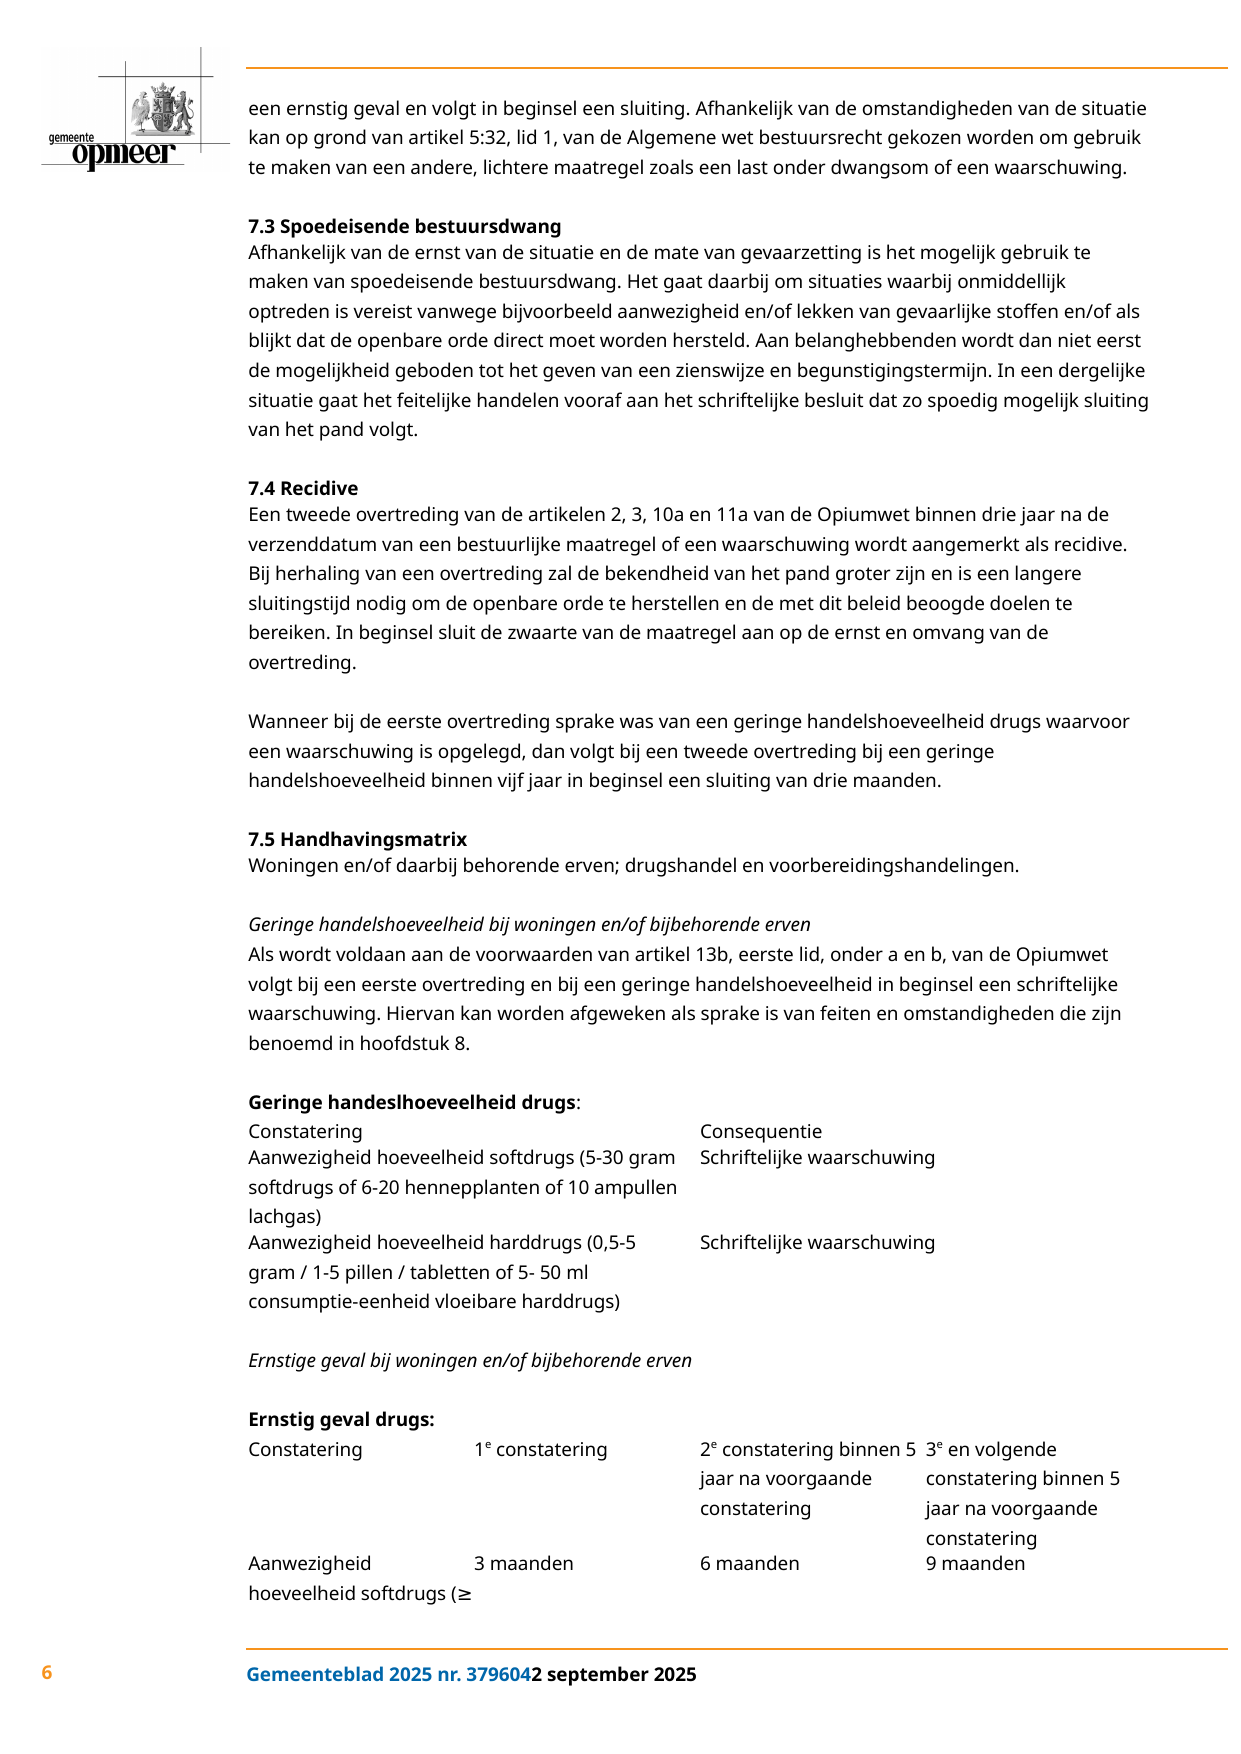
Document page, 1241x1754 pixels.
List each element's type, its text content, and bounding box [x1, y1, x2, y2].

text een ernstig geval en volgt in beginsel een sluiting. Afhankelijk van de omstandigheden van de situatie kan op grond van artikel 5:32, lid 1, van de Algemene wet bestuursrecht gekozen worden om gebruik te maken van een andere, lichtere maatregel zoals een last onder dwangsom of een waarschuwing. [248, 95, 1152, 180]
table_header 3e en volgende constatering binnen 5 jaar na voorgaande constatering [926, 1436, 1152, 1550]
table_cell Schriftelijke waarschuwing [700, 1229, 1152, 1314]
table_header Consequentie [700, 1119, 1152, 1144]
table_header 1e constatering [474, 1436, 700, 1550]
table_cell Schriftelijke waarschuwing [700, 1145, 1152, 1229]
text Als wordt voldaan aan de voorwaarden van artikel 13b, eerste lid, onder a en b, van de Opiumwet volgt bij een eerste overtreding en bij een geringe handelshoeveelheid in beginsel een schriftelijke waarschuwing. Hiervan kan worden afgeweken als sprake is van feiten en omstandigheden die zijn benoemd in hoofdstuk 8. [248, 941, 1152, 1056]
table_header Constatering [248, 1119, 700, 1144]
table_header 2e constatering binnen 5 jaar na voorgaande constatering [700, 1436, 926, 1550]
text Ernstig geval drugs: [248, 1406, 1152, 1432]
text 7.3 Spoedeisende bestuursdwang [248, 213, 1152, 239]
table_cell 6 maanden [700, 1550, 926, 1606]
table_header Constatering [248, 1436, 474, 1550]
text Een tweede overtreding van de artikelen 2, 3, 10a en 11a van de Opiumwet binnen drie jaar na de verzenddatum van een bestuurlijke maatregel of een waarschuwing wordt aangemerkt als recidive. Bij herhaling van een overtreding zal de bekendheid van het pand groter zijn en is een langere sluitingstijd nodig om de openbare orde te herstellen en de met dit beleid beoogde doelen te bereiken. In beginsel sluit de zwaarte van de maatregel aan op de ernst en omvang van de overtreding. [248, 501, 1152, 675]
table_cell 3 maanden [474, 1550, 700, 1606]
picture [41, 47, 231, 172]
text Geringe handelshoeveelheid bij woningen en/of bijbehorende erven [248, 912, 1152, 937]
text Afhankelijk van de ernst van de situatie en de mate van gevaarzetting is het mogelijk gebruik te maken van spoedeisende bestuursdwang. Het gaat daarbij om situaties waarbij onmiddellijk optreden is vereist vanwege bijvoorbeeld aanwezigheid en/of lekken van gevaarlijke stoffen en/of als blijkt dat de openbare orde direct moet worden hersteld. Aan belanghebbenden wordt dan niet eerst de mogelijkheid geboden tot het geven van een zienswijze en begunstigingstermijn. In een dergelijke situatie gaat het feitelijke handelen vooraf aan het schriftelijke besluit dat zo spoedig mogelijk sluiting van het pand volgt. [248, 239, 1152, 442]
text 7.4 Recidive [248, 476, 1152, 501]
text Ernstige geval bij woningen en/of bijbehorende erven [248, 1347, 1152, 1373]
table_cell Aanwezigheid hoeveelheid softdrugs (5-30 gram softdrugs of 6-20 hennepplanten of 10 ampullen lachgas) [248, 1145, 700, 1229]
table_cell Aanwezigheid hoeveelheid softdrugs (≥ [248, 1550, 474, 1606]
text Woningen en/of daarbij behorende erven; drugshandel en voorbereidingshandelingen. [248, 852, 1152, 878]
text Geringe handeslhoeveelheid drugs: [248, 1089, 1152, 1115]
table_cell Aanwezigheid hoeveelheid harddrugs (0,5-5 gram / 1-5 pillen / tabletten of 5- 50 ml consumptie-eenheid vloeibare harddrugs) [248, 1229, 700, 1314]
table_cell 9 maanden [926, 1550, 1152, 1606]
text Wanneer bij de eerste overtreding sprake was van een geringe handelshoeveelheid drugs waarvoor een waarschuwing is opgelegd, dan volgt bij een tweede overtreding bij een geringe handelshoeveelheid binnen vijf jaar in beginsel een sluiting van drie maanden. [248, 708, 1152, 793]
text 7.5 Handhavingsmatrix [248, 827, 1152, 852]
